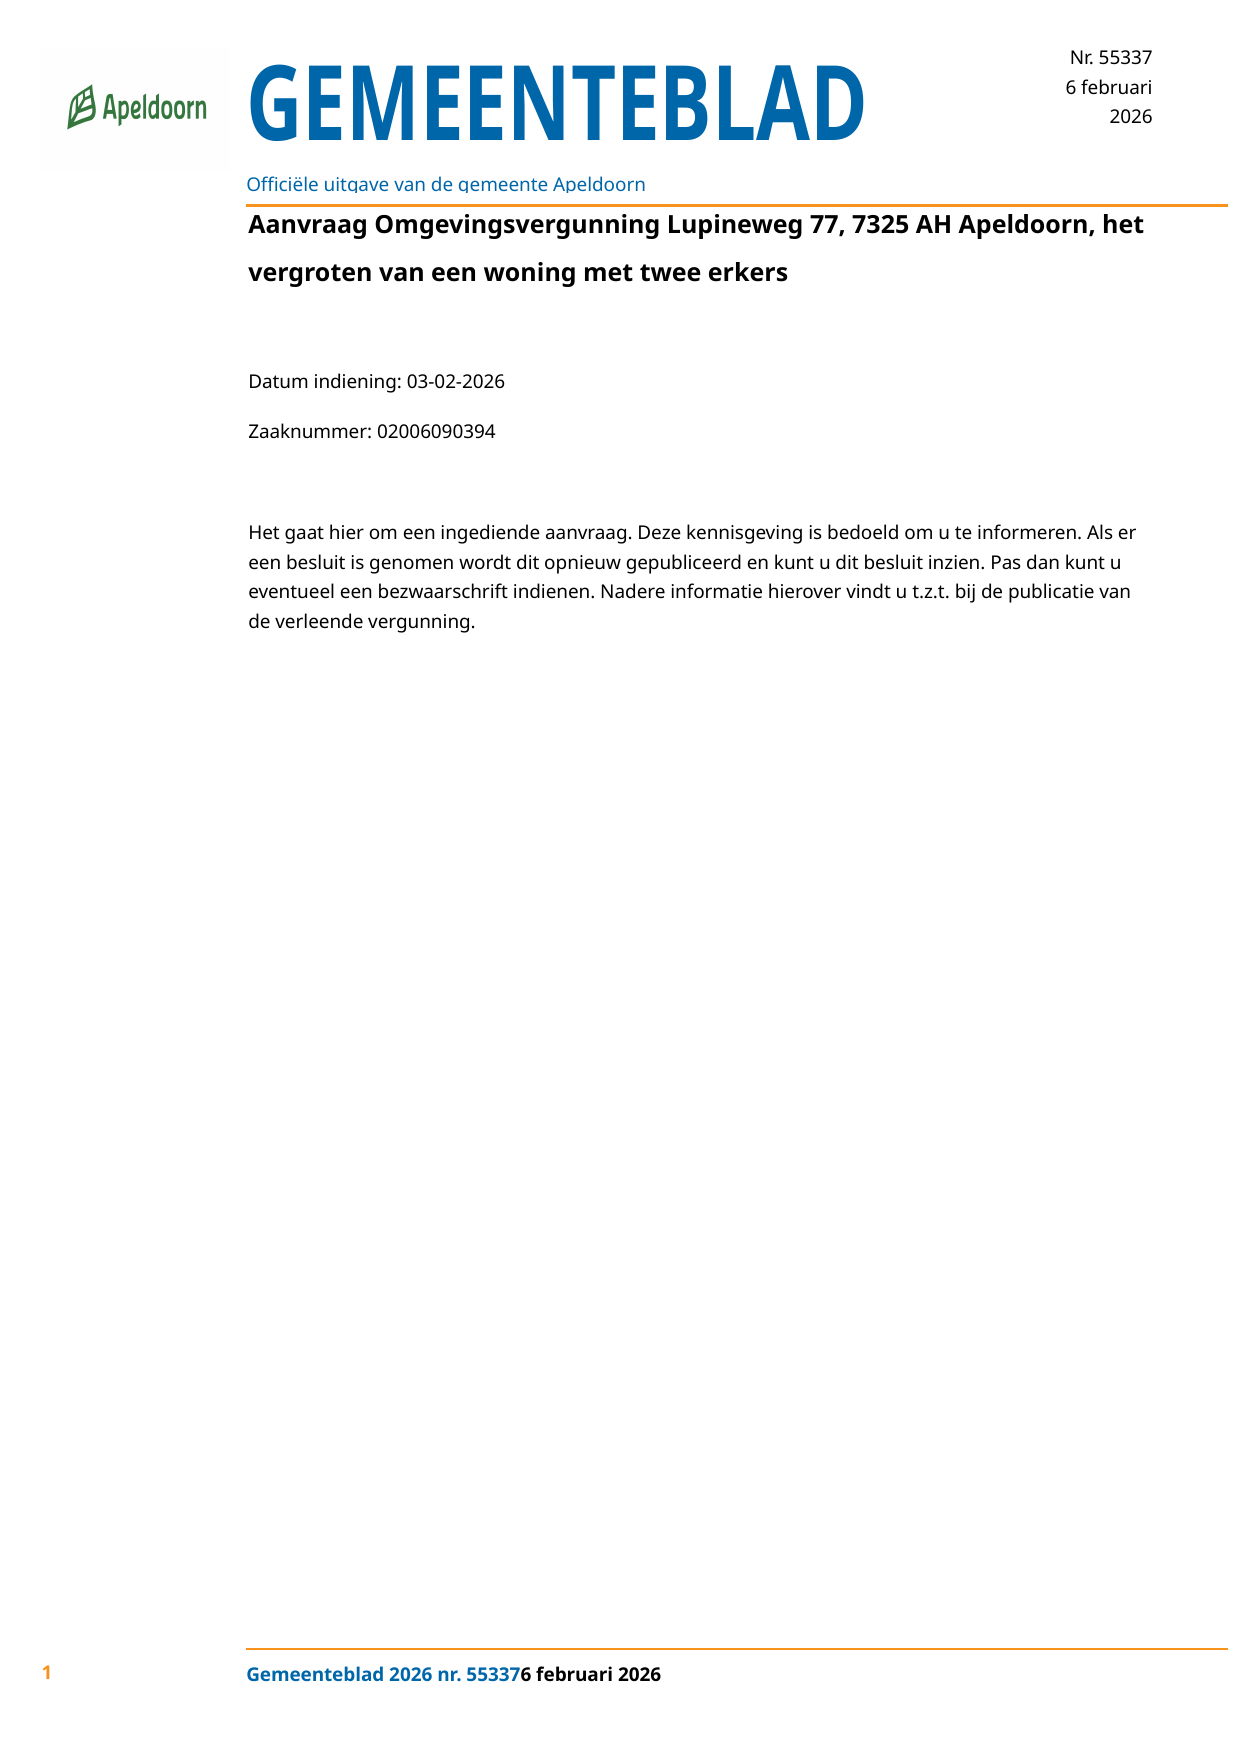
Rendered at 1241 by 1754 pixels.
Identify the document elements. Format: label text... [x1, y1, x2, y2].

text Zaaknummer: 02006090394 [248, 419, 1152, 444]
picture [41, 47, 231, 172]
text Het gaat hier om een ingediende aanvraag. Deze kennisgeving is bedoeld om u te informeren. Als er een besluit is genomen wordt dit opnieuw gepubliceerd en kunt u dit besluit inzien. Pas dan kunt u eventueel een bezwaarschrift indienen. Nadere informatie hierover vindt u t.z.t. bij de publicatie van de verleende vergunning. [248, 519, 1152, 634]
text Datum indiening: 03-02-2026 [248, 368, 1152, 394]
text Aanvraag Omgevingsvergunning Lupineweg 77, 7325 AH Apeldoorn, het vergroten van een woning met twee erkers [248, 207, 1152, 288]
